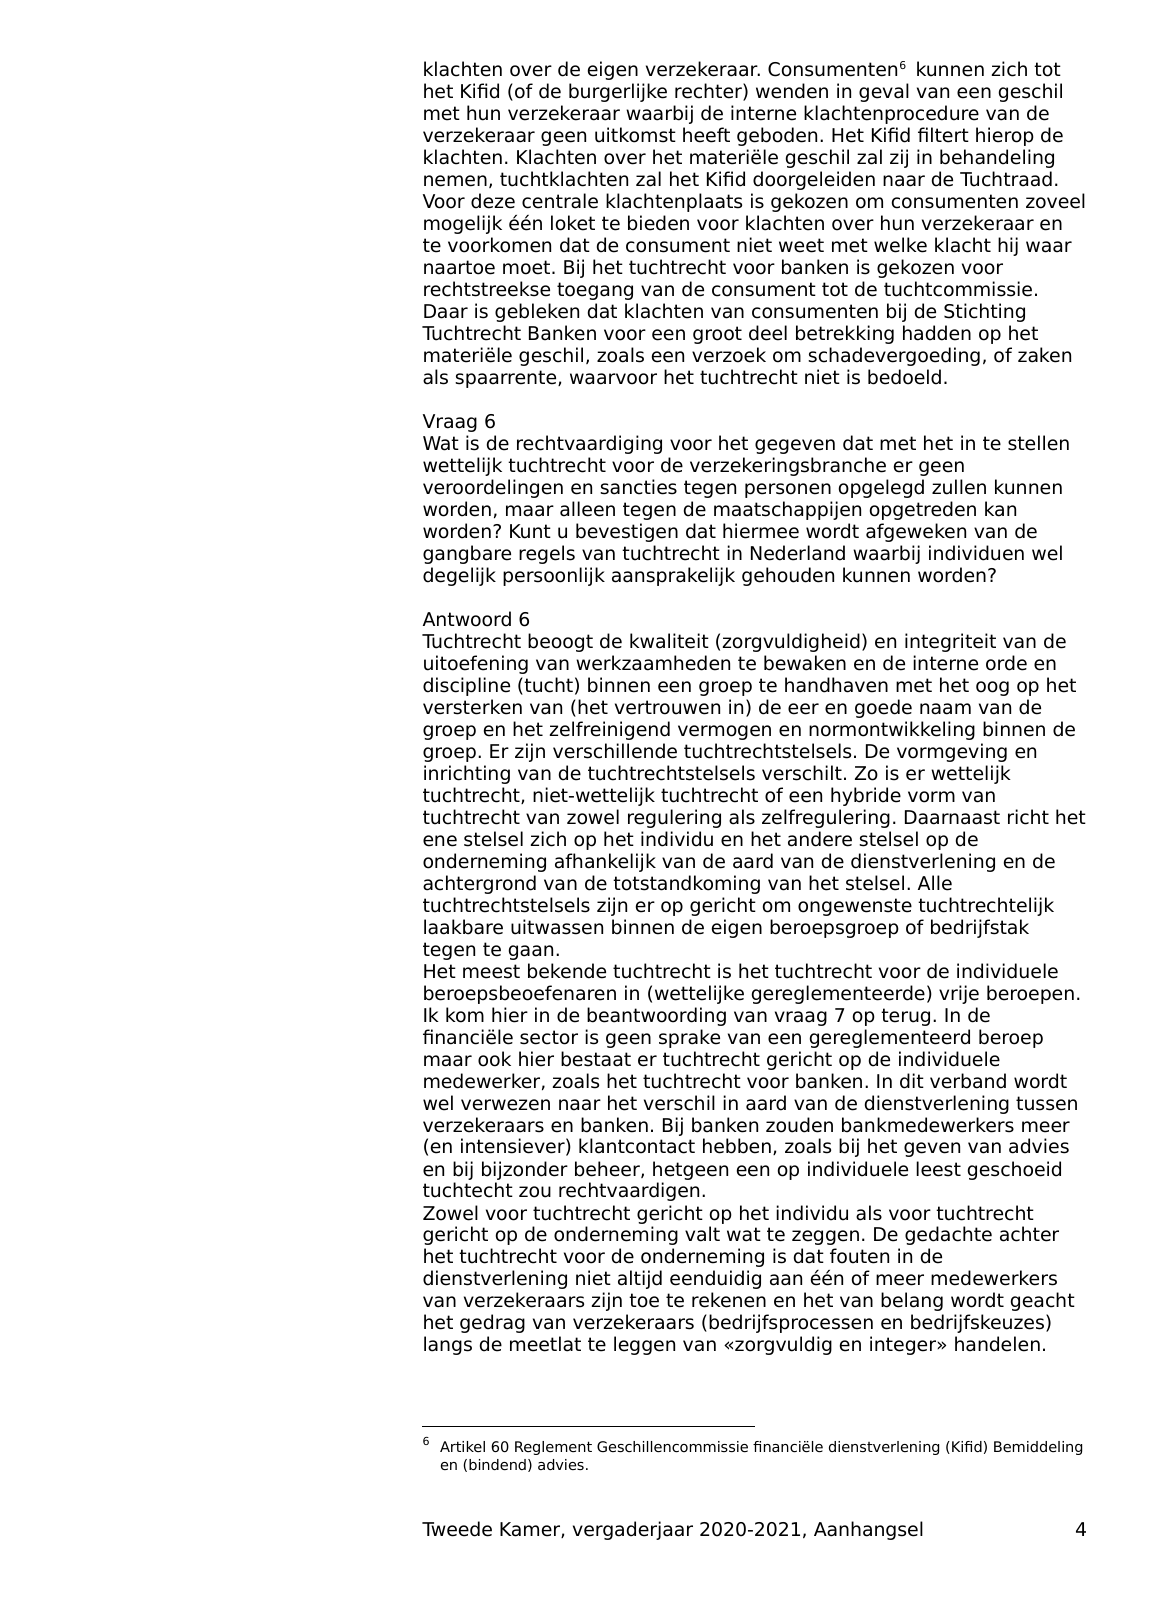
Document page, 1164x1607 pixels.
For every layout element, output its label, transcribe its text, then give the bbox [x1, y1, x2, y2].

text Zowel voor tuchtrecht gericht op het individu als voor tuchtrecht gericht op de onderneming valt wat te zeggen. De gedachte achter het tuchtrecht voor de onderneming is dat fouten in de dienstverlening niet altijd eenduidig aan één of meer medewerkers van verzekeraars zijn toe te rekenen en het van belang wordt geacht het gedrag van verzekeraars (bedrijfsprocessen en bedrijfskeuzes) langs de meetlat te leggen van «zorgvuldig en integer» handelen. [422, 1202, 1087, 1356]
text Tuchtrecht beoogt de kwaliteit (zorgvuldigheid) en integriteit van de uitoefening van werkzaamheden te bewaken en de interne orde en discipline (tucht) binnen een groep te handhaven met het oog op het versterken van (het vertrouwen in) de eer en goede naam van de groep en het zelfreinigend vermogen en normontwikkeling binnen de groep. Er zijn verschillende tuchtrechtstelsels. De vormgeving en inrichting van de tuchtrechtstelsels verschilt. Zo is er wettelijk tuchtrecht, niet-wettelijk tuchtrecht of een hybride vorm van tuchtrecht van zowel regulering als zelfregulering. Daarnaast richt het ene stelsel zich op het individu en het andere stelsel op de onderneming afhankelijk van de aard van de dienstverlening en de achtergrond van de totstandkoming van het stelsel. Alle tuchtrechtstelsels zijn er op gericht om ongewenste tuchtrechtelijk laakbare uitwassen binnen de eigen beroepsgroep of bedrijfstak tegen te gaan. [422, 631, 1087, 961]
text Antwoord 6 [422, 609, 1087, 631]
text Het meest bekende tuchtrecht is het tuchtrecht voor de individuele beroepsbeoefenaren in (wettelijke gereglementeerde) vrije beroepen. Ik kom hier in de beantwoording van vraag 7 op terug. In de financiële sector is geen sprake van een gereglementeerd beroep maar ook hier bestaat er tuchtrecht gericht op de individuele medewerker, zoals het tuchtrecht voor banken. In dit verband wordt wel verwezen naar het verschil in aard van de dienstverlening tussen verzekeraars en banken. Bij banken zouden bankmedewerkers meer (en intensiever) klantcontact hebben, zoals bij het geven van advies en bij bijzonder beheer, hetgeen een op individuele leest geschoeid tuchtecht zou rechtvaardigen. [422, 961, 1087, 1202]
text klachten over de eigen verzekeraar. Consumenten kunnen zich tot het Kifid (of de burgerlijke rechter) wenden in geval van een geschil met hun verzekeraar waarbij de interne klachtenprocedure van de verzekeraar geen uitkomst heeft geboden. Het Kifid filtert hierop de klachten. Klachten over het materiële geschil zal zij in behandeling nemen, tuchtklachten zal het Kifid doorgeleiden naar de Tuchtraad. [422, 59, 1087, 191]
text Artikel 60 Reglement Geschillencommissie financiële dienstverlening (Kifid) Bemiddeling en (bindend) advies. [422, 1435, 1087, 1474]
text Wat is de rechtvaardiging voor het gegeven dat met het in te stellen wettelijk tuchtrecht voor de verzekeringsbranche er geen veroordelingen en sancties tegen personen opgelegd zullen kunnen worden, maar alleen tegen de maatschappijen opgetreden kan worden? Kunt u bevestigen dat hiermee wordt afgeweken van de gangbare regels van tuchtrecht in Nederland waarbij individuen wel degelijk persoonlijk aansprakelijk gehouden kunnen worden? [422, 433, 1087, 587]
text Vraag 6 [422, 411, 1087, 433]
text Voor deze centrale klachtenplaats is gekozen om consumenten zoveel mogelijk één loket te bieden voor klachten over hun verzekeraar en te voorkomen dat de consument niet weet met welke klacht hij waar naartoe moet. Bij het tuchtrecht voor banken is gekozen voor rechtstreekse toegang van de consument tot de tuchtcommissie. Daar is gebleken dat klachten van consumenten bij de Stichting Tuchtrecht Banken voor een groot deel betrekking hadden op het materiële geschil, zoals een verzoek om schadevergoeding, of zaken als spaarrente, waarvoor het tuchtrecht niet is bedoeld. [422, 191, 1087, 389]
